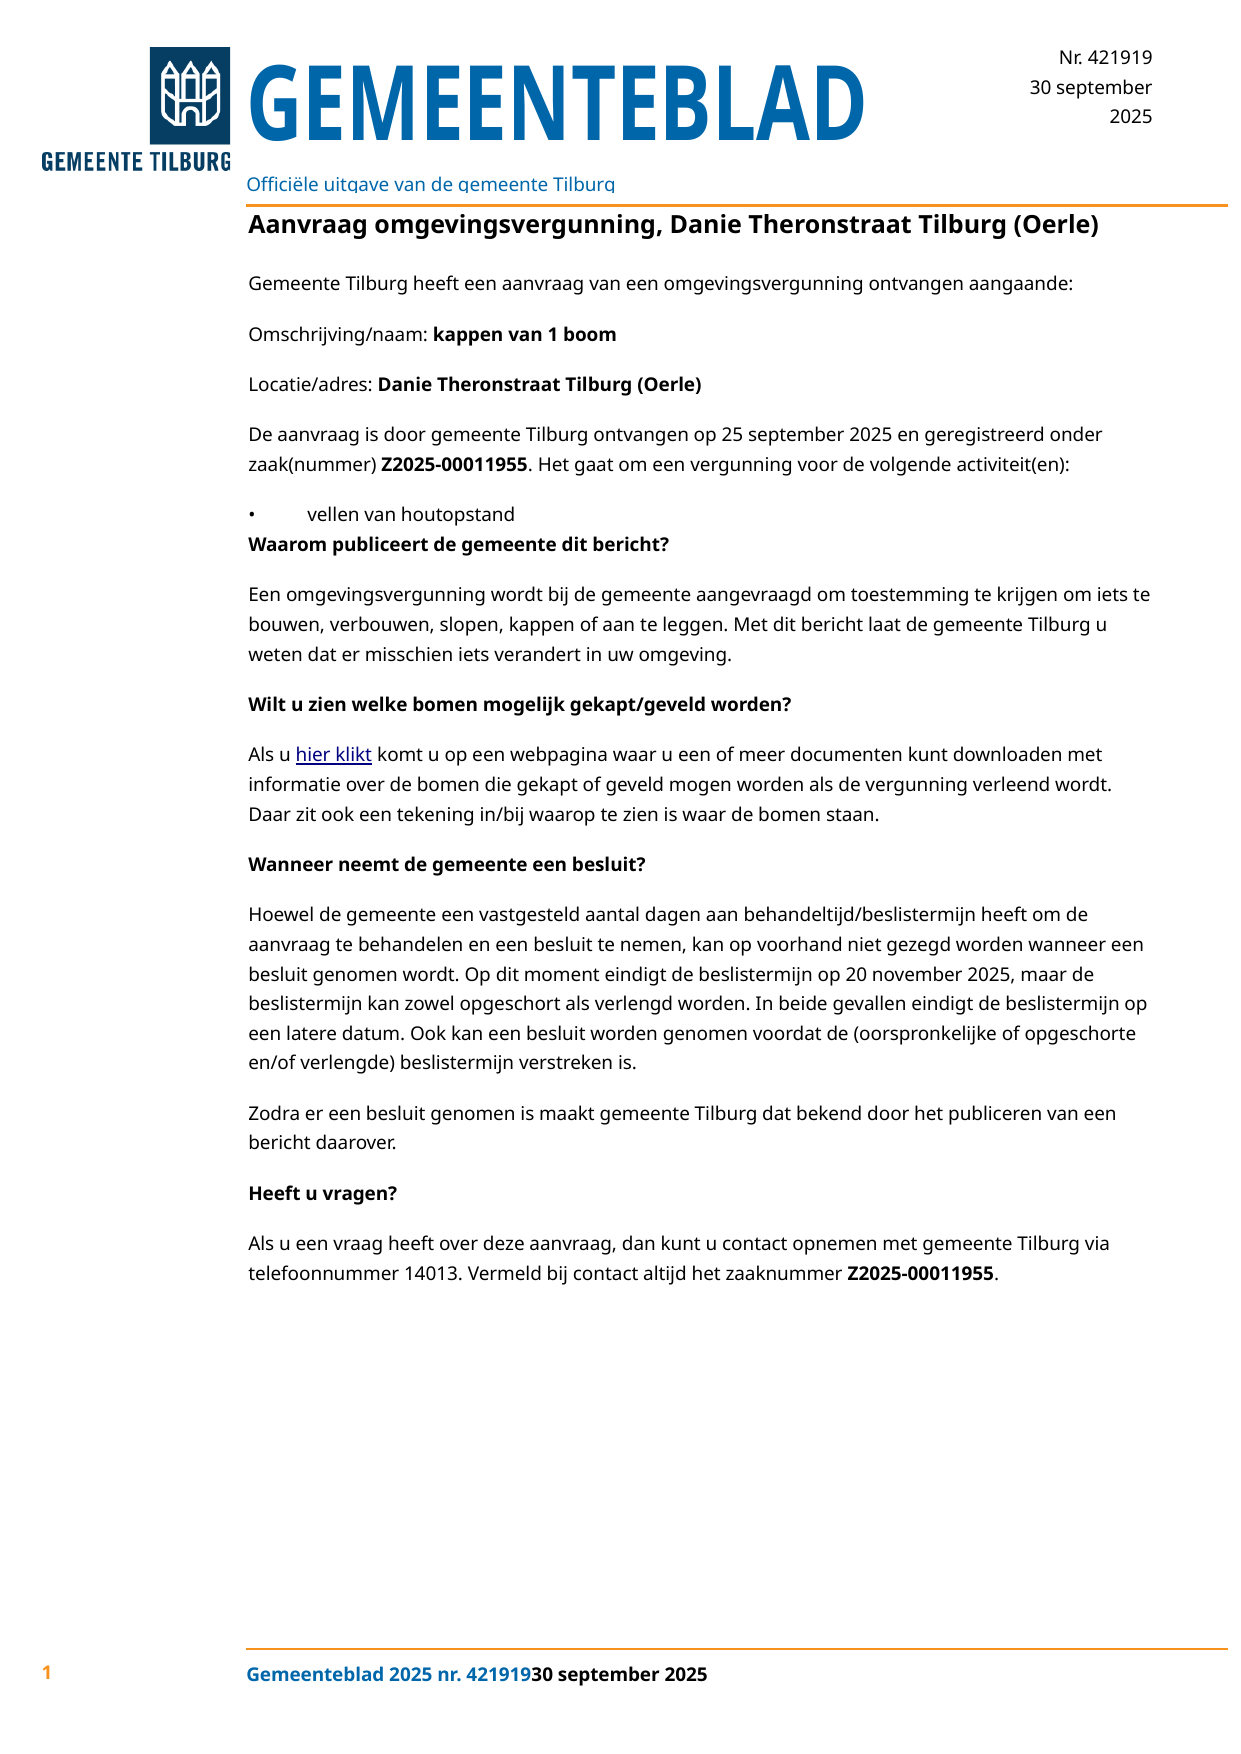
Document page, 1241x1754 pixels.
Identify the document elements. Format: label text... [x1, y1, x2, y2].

text Heeft u vragen? [248, 1180, 1152, 1206]
text Aanvraag omgevingsvergunning, Danie Theronstraat Tilburg (Oerle) [248, 207, 1152, 241]
text Omschrijving/naam: kappen van 1 boom [248, 321, 1152, 346]
text Een omgevingsvergunning wordt bij de gemeente aangevraagd om toestemming te krijgen om iets te bouwen, verbouwen, slopen, kappen of aan te leggen. Met dit bericht laat de gemeente Tilburg u weten dat er misschien iets verandert in uw omgeving. [248, 582, 1152, 666]
text Als u hier klikt komt u op een webpagina waar u een of meer documenten kunt downloaden met informatie over de bomen die gekapt of geveld mogen worden als de vergunning verleend wordt. Daar zit ook een tekening in/bij waarop te zien is waar de bomen staan. [248, 742, 1152, 826]
text Locatie/adres: Danie Theronstraat Tilburg (Oerle) [248, 371, 1152, 397]
text Hoewel de gemeente een vastgesteld aantal dagen aan behandeltijd/beslistermijn heeft om de aanvraag te behandelen en een besluit te nemen, kan op voorhand niet gezegd worden wanneer een besluit genomen wordt. Op dit moment eindigt de beslistermijn op 20 november 2025, maar de beslistermijn kan zowel opgeschort als verlengd worden. In beide gevallen eindigt de beslistermijn op een latere datum. Ook kan een besluit worden genomen voordat de (oorspronkelijke of opgeschorte en/of verlengde) beslistermijn verstreken is. [248, 902, 1152, 1075]
list vellen van houtopstand [248, 502, 1152, 527]
text Gemeente Tilburg heeft een aanvraag van een omgevingsvergunning ontvangen aangaande: [248, 270, 1152, 296]
text Wanneer neemt de gemeente een besluit? [248, 851, 1152, 877]
text Als u een vraag heeft over deze aanvraag, dan kunt u contact opnemen met gemeente Tilburg via telefoonnummer 14013. Vermeld bij contact altijd het zaaknummer Z2025-00011955. [248, 1230, 1152, 1286]
text Wilt u zien welke bomen mogelijk gekapt/geveld worden? [248, 691, 1152, 717]
picture [41, 47, 231, 172]
text Waarom publiceert de gemeente dit bericht? [248, 531, 1152, 557]
text Zodra er een besluit genomen is maakt gemeente Tilburg dat bekend door het publiceren van een bericht daarover. [248, 1100, 1152, 1155]
text De aanvraag is door gemeente Tilburg ontvangen op 25 september 2025 en geregistreerd onder zaak(nummer) Z2025-00011955. Het gaat om een vergunning voor de volgende activiteit(en): [248, 422, 1152, 477]
